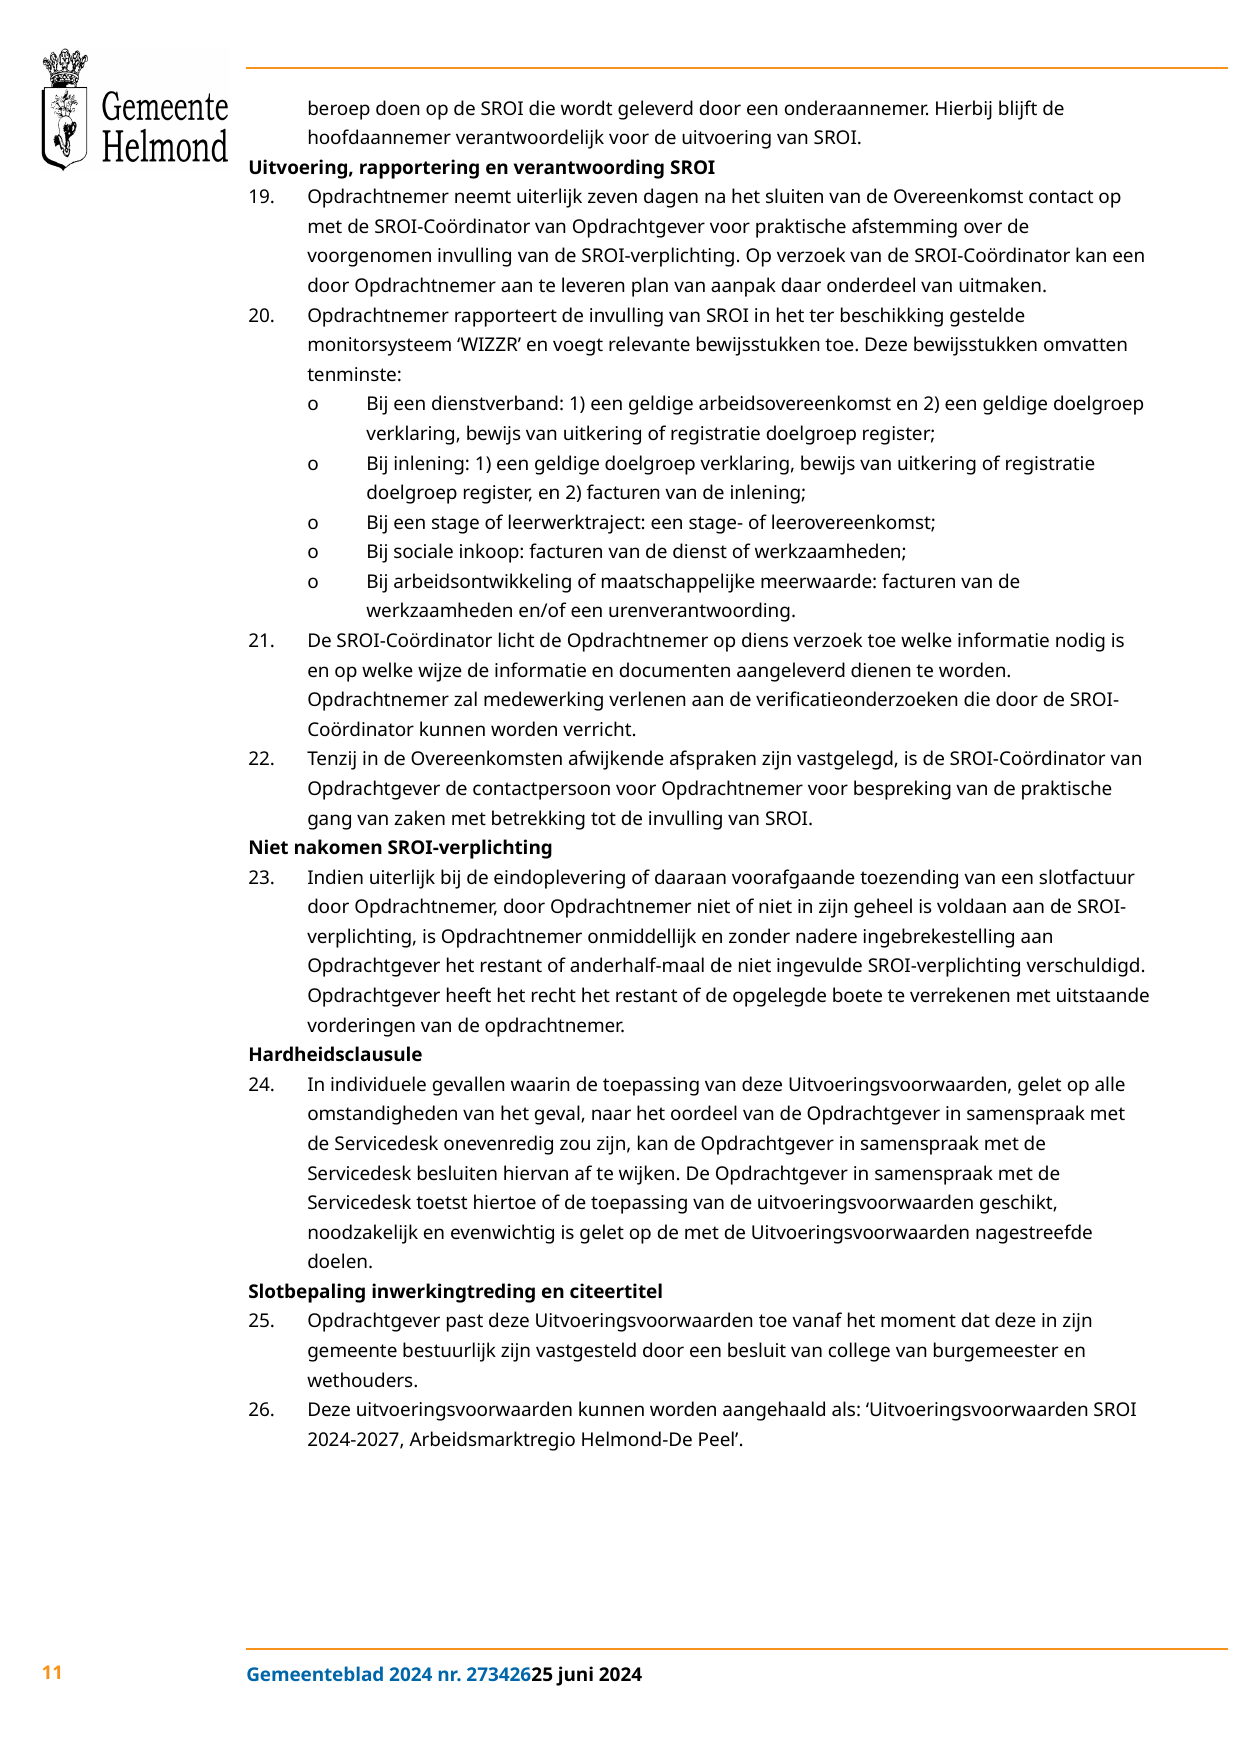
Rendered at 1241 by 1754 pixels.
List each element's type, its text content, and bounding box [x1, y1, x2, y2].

list beroep doen op de SROI die wordt geleverd door een onderaannemer. Hierbij blijft de hoofdaannemer verantwoordelijk voor de uitvoering van SROI. [248, 95, 1152, 150]
list Bij arbeidsontwikkeling of maatschappelijke meerwaarde: facturen van de werkzaamheden en/of een urenverantwoording. [307, 568, 1152, 623]
picture [41, 47, 231, 172]
list Bij een stage of leerwerktraject: een stage- of leerovereenkomst; [307, 509, 1152, 535]
text Niet nakomen SROI-verplichting [248, 834, 1152, 860]
list Deze uitvoeringsvoorwaarden kunnen worden aangehaald als: ‘Uitvoeringsvoorwaarden SROI 2024-2027, Arbeidsmarktregio Helmond-De Peel’. [248, 1396, 1152, 1452]
text Hardheidsclausule [248, 1041, 1152, 1067]
text Uitvoering, rapportering en verantwoording SROI [248, 154, 1152, 180]
text Slotbepaling inwerkingtreding en citeertitel [248, 1278, 1152, 1304]
list Tenzij in de Overeenkomsten afwijkende afspraken zijn vastgelegd, is de SROI-Coördinator van Opdrachtgever de contactpersoon voor Opdrachtnemer voor bespreking van de praktische gang van zaken met betrekking tot de invulling van SROI. [248, 746, 1152, 831]
list Opdrachtgever past deze Uitvoeringsvoorwaarden toe vanaf het moment dat deze in zijn gemeente bestuurlijk zijn vastgesteld door een besluit van college van burgemeester en wethouders. [248, 1308, 1152, 1393]
list In individuele gevallen waarin de toepassing van deze Uitvoeringsvoorwaarden, gelet op alle omstandigheden van het geval, naar het oordeel van de Opdrachtgever in samenspraak met de Servicedesk onevenredig zou zijn, kan de Opdrachtgever in samenspraak met de Servicedesk besluiten hiervan af te wijken. De Opdrachtgever in samenspraak met de Servicedesk toetst hiertoe of de toepassing van de uitvoeringsvoorwaarden geschikt, noodzakelijk en evenwichtig is gelet op de met de Uitvoeringsvoorwaarden nagestreefde doelen. [248, 1071, 1152, 1274]
list Opdrachtnemer neemt uiterlijk zeven dagen na het sluiten van de Overeenkomst contact op met de SROI-Coördinator van Opdrachtgever voor praktische afstemming over de voorgenomen invulling van de SROI-verplichting. Op verzoek van de SROI-Coördinator kan een door Opdrachtnemer aan te leveren plan van aanpak daar onderdeel van uitmaken. [248, 183, 1152, 298]
list Bij inlening: 1) een geldige doelgroep verklaring, bewijs van uitkering of registratie doelgroep register, en 2) facturen van de inlening; [307, 450, 1152, 505]
list Bij een dienstverband: 1) een geldige arbeidsovereenkomst en 2) een geldige doelgroep verklaring, bewijs van uitkering of registratie doelgroep register; [307, 391, 1152, 446]
list Indien uiterlijk bij de eindoplevering of daaraan voorafgaande toezending van een slotfactuur door Opdrachtnemer, door Opdrachtnemer niet of niet in zijn geheel is voldaan aan de SROI-verplichting, is Opdrachtnemer onmiddellijk en zonder nadere ingebrekestelling aan Opdrachtgever het restant of anderhalf-maal de niet ingevulde SROI-verplichting verschuldigd. Opdrachtgever heeft het recht het restant of de opgelegde boete te verrekenen met uitstaande vorderingen van de opdrachtnemer. [248, 864, 1152, 1038]
list De SROI-Coördinator licht de Opdrachtnemer op diens verzoek toe welke informatie nodig is en op welke wijze de informatie en documenten aangeleverd dienen te worden. Opdrachtnemer zal medewerking verlenen aan de verificatieonderzoeken die door de SROI-Coördinator kunnen worden verricht. [248, 627, 1152, 742]
list Bij sociale inkoop: facturen van de dienst of werkzaamheden; [307, 538, 1152, 564]
list Opdrachtnemer rapporteert de invulling van SROI in het ter beschikking gestelde monitorsysteem ‘WIZZR’ en voegt relevante bewijsstukken toe. Deze bewijsstukken omvatten tenminste: [248, 302, 1152, 387]
